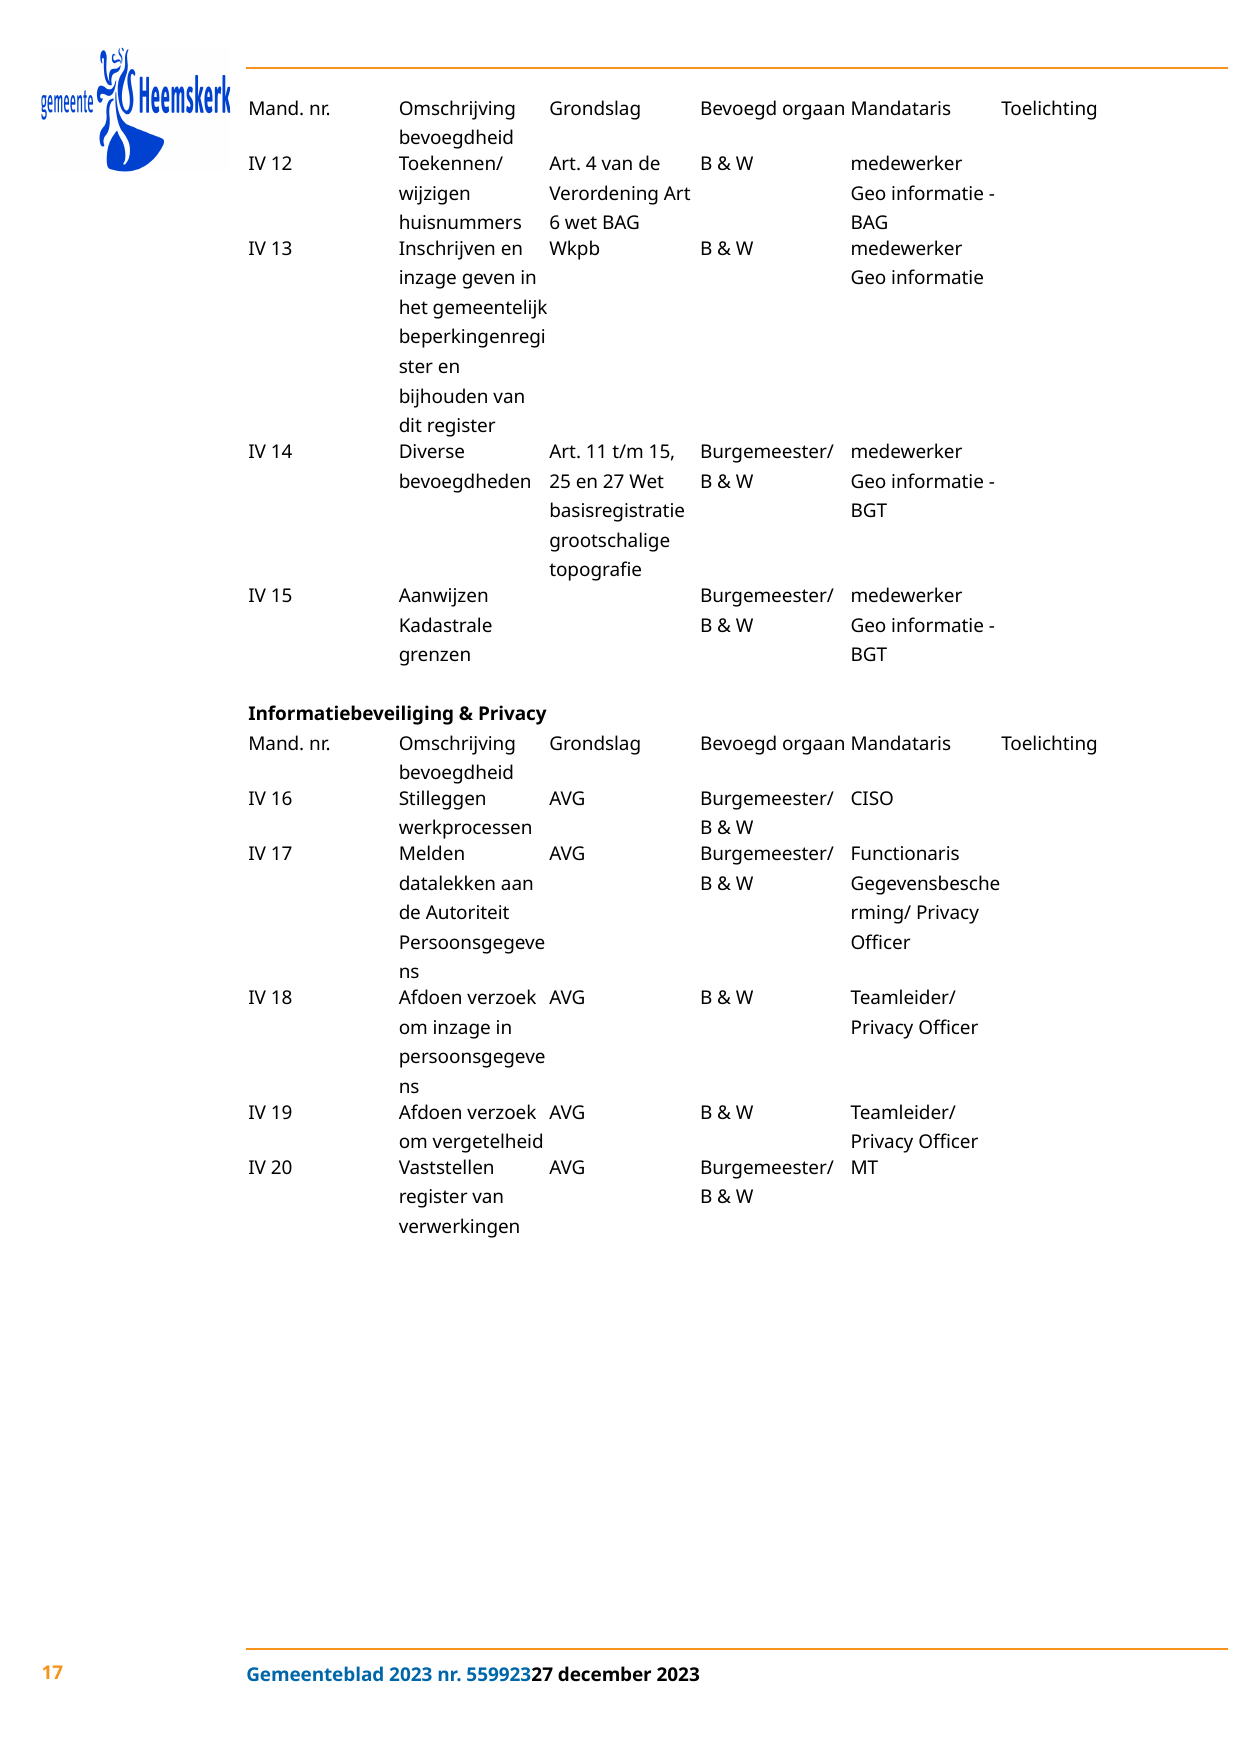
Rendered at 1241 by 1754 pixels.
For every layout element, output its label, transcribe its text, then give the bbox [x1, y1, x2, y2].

table_cell IV 12 [248, 150, 398, 235]
table_cell CISO [850, 785, 1001, 840]
table_cell Teamleider/ Privacy Officer [850, 984, 1001, 1099]
table_cell IV 17 [248, 840, 398, 984]
table_cell B & W [700, 1099, 850, 1154]
table_cell [1001, 1099, 1152, 1154]
table_cell Inschrijven en inzage geven in het gemeentelijk beperkingenregister en bijhouden van dit register [399, 235, 549, 438]
table_cell [549, 582, 700, 667]
table_cell AVG [549, 984, 700, 1099]
table_cell [1001, 1154, 1152, 1239]
table_header Bevoegd orgaan [700, 95, 850, 150]
table_header Mandataris [850, 95, 1001, 150]
table_cell [1001, 984, 1152, 1099]
table_cell Toekennen/ wijzigen huisnummers [399, 150, 549, 235]
table_cell IV 18 [248, 984, 398, 1099]
table_cell AVG [549, 840, 700, 984]
table_cell Melden datalekken aan de Autoriteit Persoonsgegevens [399, 840, 549, 984]
table_cell Aanwijzen Kadastrale grenzen [399, 582, 549, 667]
table_cell B & W [700, 150, 850, 235]
table_cell [1001, 785, 1152, 840]
table_cell [1001, 150, 1152, 235]
table_header Omschrijving bevoegdheid [399, 730, 549, 785]
table_cell [248, 1239, 398, 1265]
table_cell Functionaris Gegevensbescherming/ Privacy Officer [850, 840, 1001, 984]
table_cell [850, 1239, 1001, 1265]
table_cell [1001, 438, 1152, 582]
table_cell Teamleider/ Privacy Officer [850, 1099, 1001, 1154]
table_cell Afdoen verzoek om inzage in persoonsgegevens [399, 984, 549, 1099]
table_cell Wkpb [549, 235, 700, 438]
table_cell Stilleggen werkprocessen [399, 785, 549, 840]
table_cell AVG [549, 1099, 700, 1154]
table_cell [1001, 840, 1152, 984]
table_header Toelichting [1001, 730, 1152, 785]
table_cell [399, 1239, 549, 1265]
table_cell Burgemeester/ B & W [700, 438, 850, 582]
table_cell B & W [700, 235, 850, 438]
picture [41, 47, 231, 172]
table_header Mand. nr. [248, 730, 398, 785]
table_header Grondslag [549, 730, 700, 785]
table_header Omschrijving bevoegdheid [399, 95, 549, 150]
table_cell Art. 4 van de Verordening Art 6 wet BAG [549, 150, 700, 235]
table_cell IV 16 [248, 785, 398, 840]
table_cell [1001, 1239, 1152, 1265]
table_cell Vaststellen register van verwerkingen [399, 1154, 549, 1239]
table_cell Diverse bevoegdheden [399, 438, 549, 582]
table_cell [700, 1239, 850, 1265]
table_cell AVG [549, 785, 700, 840]
table_cell Afdoen verzoek om vergetelheid [399, 1099, 549, 1154]
table_cell IV 19 [248, 1099, 398, 1154]
table_cell B & W [700, 984, 850, 1099]
table_cell medewerker Geo informatie [850, 235, 1001, 438]
table_cell Burgemeester/ B & W [700, 1154, 850, 1239]
table_header Mandataris [850, 730, 1001, 785]
table_header Bevoegd orgaan [700, 730, 850, 785]
table_cell Burgemeester/ B & W [700, 840, 850, 984]
table_cell medewerker Geo informatie - BGT [850, 438, 1001, 582]
table_cell IV 20 [248, 1154, 398, 1239]
table_cell AVG [549, 1154, 700, 1239]
table_cell IV 13 [248, 235, 398, 438]
table_cell medewerker Geo informatie - BGT [850, 582, 1001, 667]
table_cell [1001, 582, 1152, 667]
table_header Grondslag [549, 95, 700, 150]
table_cell IV 15 [248, 582, 398, 667]
table_header Mand. nr. [248, 95, 398, 150]
text Informatiebeveiliging & Privacy [248, 700, 1152, 726]
table_header Toelichting [1001, 95, 1152, 150]
table_cell Art. 11 t/m 15, 25 en 27 Wet basisregistratie grootschalige topografie [549, 438, 700, 582]
table_cell IV 14 [248, 438, 398, 582]
table_cell [549, 1239, 700, 1265]
table_cell medewerker Geo informatie - BAG [850, 150, 1001, 235]
table_cell [1001, 235, 1152, 438]
table_cell Burgemeester/ B & W [700, 785, 850, 840]
table_cell Burgemeester/ B & W [700, 582, 850, 667]
table_cell MT [850, 1154, 1001, 1239]
